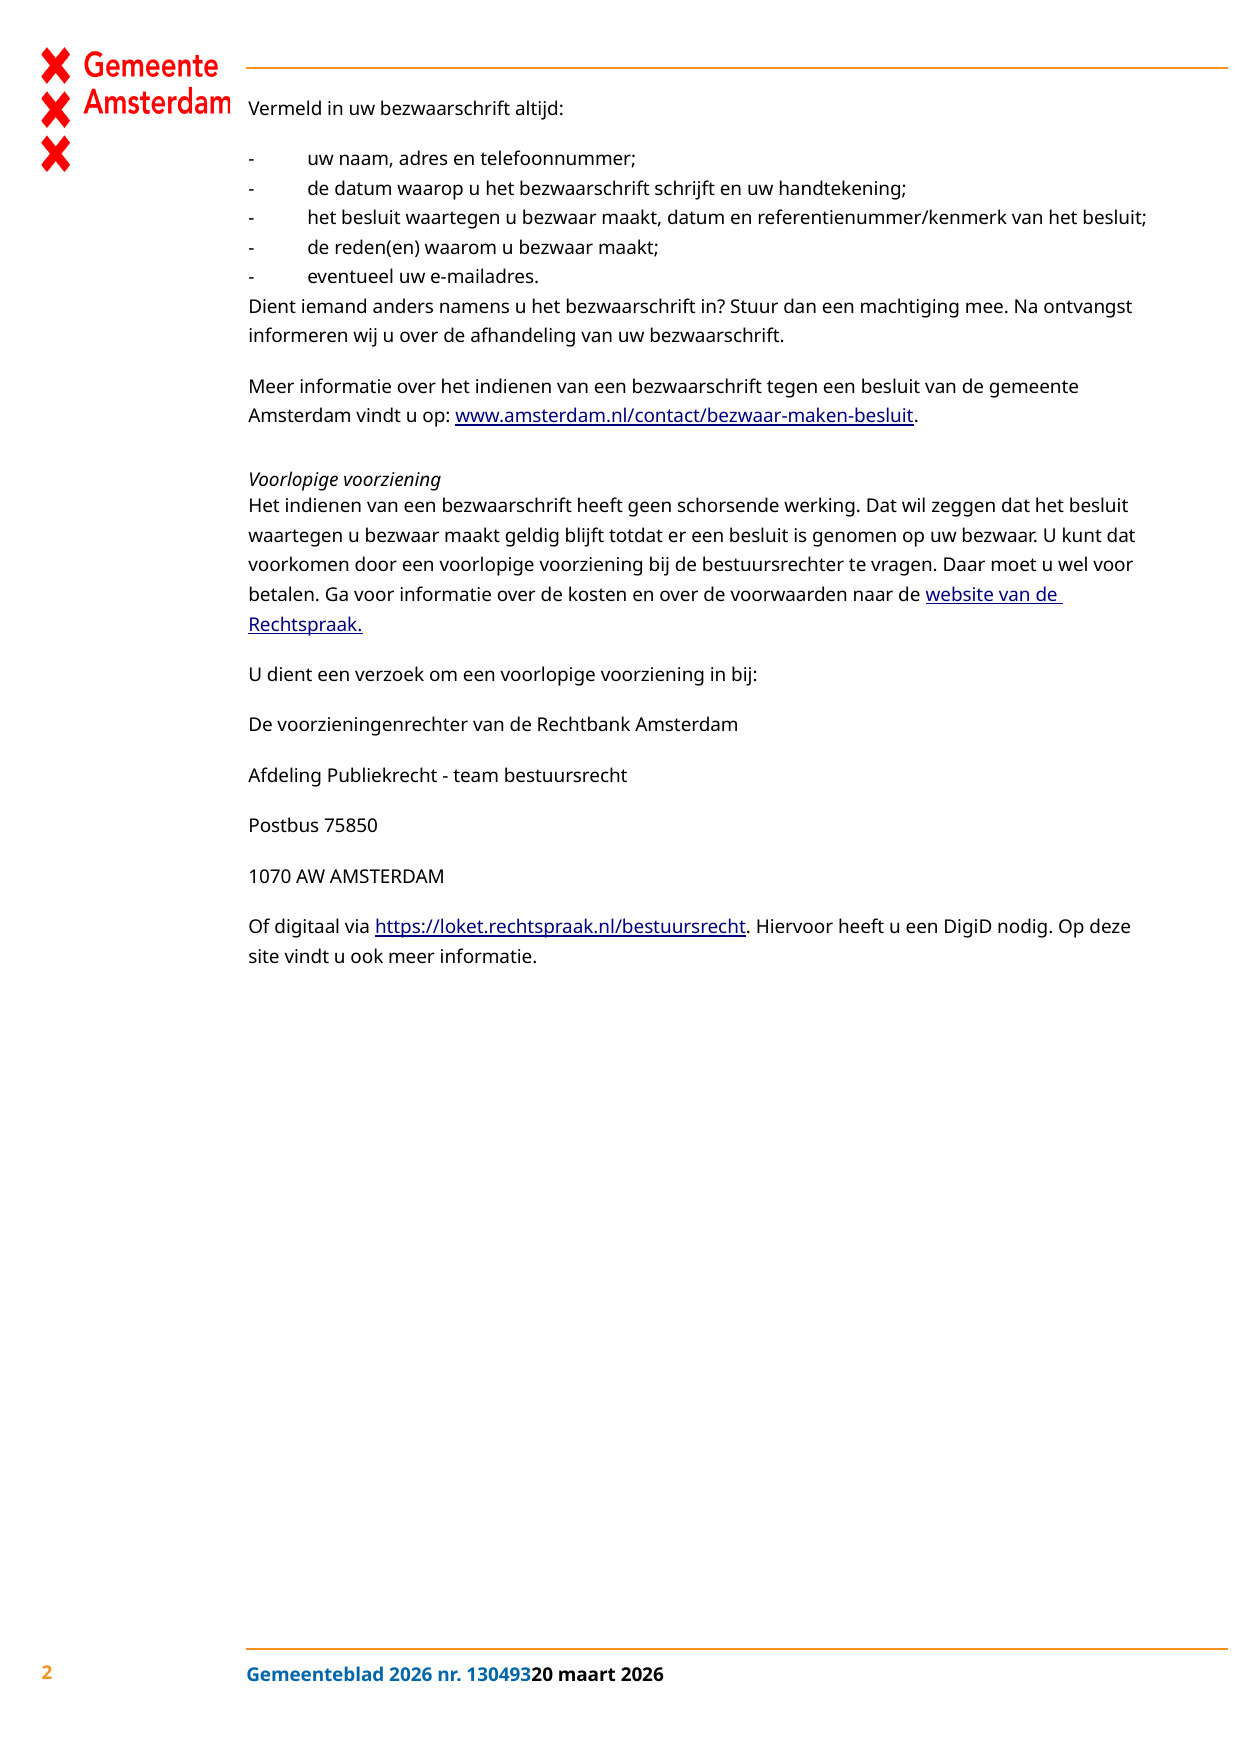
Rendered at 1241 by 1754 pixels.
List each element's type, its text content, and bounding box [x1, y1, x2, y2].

list uw naam, adres en telefoonnummer; [248, 145, 1152, 171]
list de reden(en) waarom u bezwaar maakt; [248, 234, 1152, 260]
text Meer informatie over het indienen van een bezwaarschrift tegen een besluit van de gemeente Amsterdam vindt u op: www.amsterdam.nl/contact/bezwaar-maken-besluit. [248, 373, 1152, 428]
text Voorlopige voorziening [248, 467, 1152, 492]
text Dient iemand anders namens u het bezwaarschrift in? Stuur dan een machtiging mee. Na ontvangst informeren wij u over de afhandeling van uw bezwaarschrift. [248, 293, 1152, 348]
text Postbus 75850 [248, 812, 1152, 838]
text U dient een verzoek om een voorlopige voorziening in bij: [248, 661, 1152, 687]
text Vermeld in uw bezwaarschrift altijd: [248, 95, 1152, 121]
text De voorzieningenrechter van de Rechtbank Amsterdam [248, 712, 1152, 737]
list de datum waarop u het bezwaarschrift schrijft en uw handtekening; [248, 175, 1152, 201]
list het besluit waartegen u bezwaar maakt, datum en referentienummer/kenmerk van het besluit; [248, 204, 1152, 230]
list eventueel uw e-mailadres. [248, 263, 1152, 289]
text Het indienen van een bezwaarschrift heeft geen schorsende werking. Dat wil zeggen dat het besluit waartegen u bezwaar maakt geldig blijft totdat er een besluit is genomen op uw bezwaar. U kunt dat voorkomen door een voorlopige voorziening bij de bestuursrechter te vragen. Daar moet u wel voor betalen. Ga voor informatie over de kosten en over de voorwaarden naar de website van de Rechtspraak. [248, 492, 1152, 636]
picture [41, 47, 231, 172]
text 1070 AW AMSTERDAM [248, 863, 1152, 888]
text Of digitaal via https://loket.rechtspraak.nl/bestuursrecht. Hiervoor heeft u een DigiD nodig. Op deze site vindt u ook meer informatie. [248, 913, 1152, 968]
text Afdeling Publiekrecht - team bestuursrecht [248, 762, 1152, 788]
